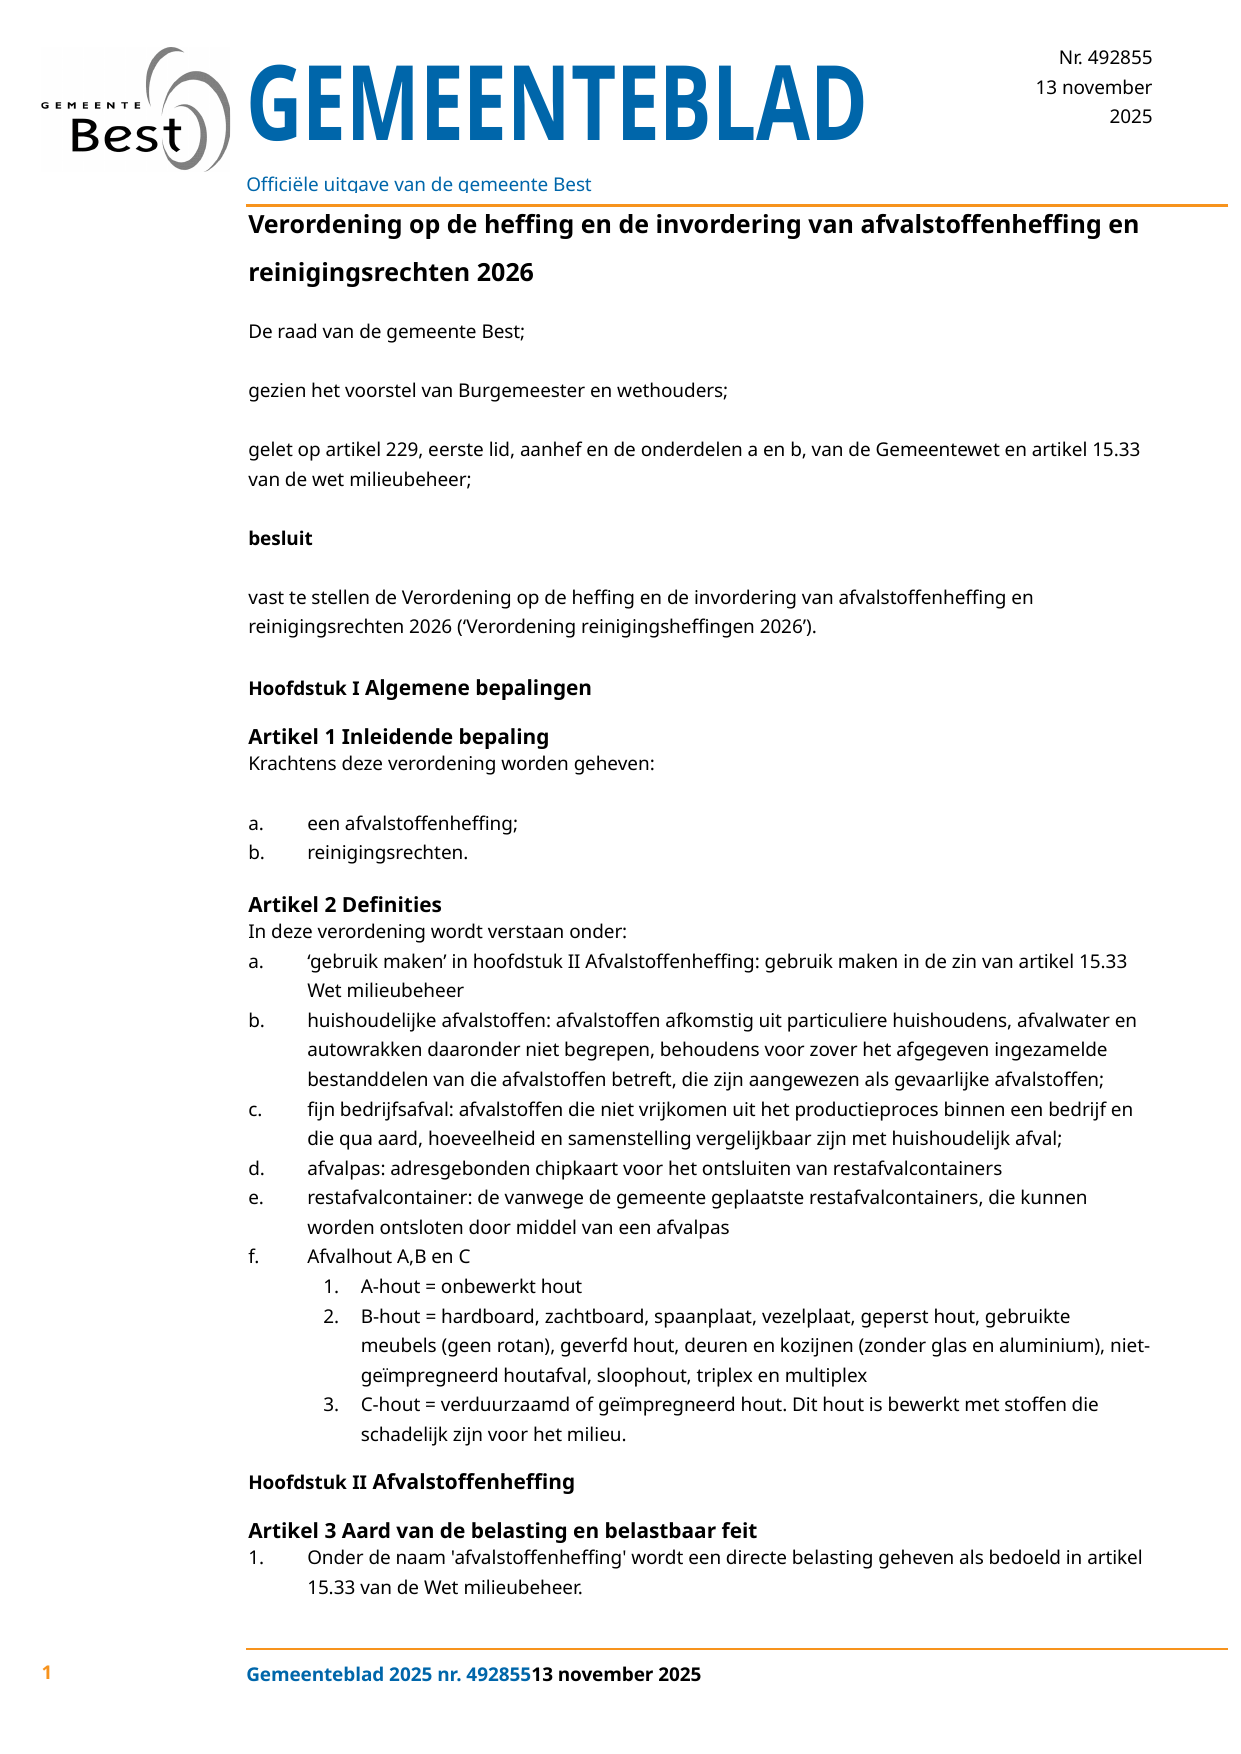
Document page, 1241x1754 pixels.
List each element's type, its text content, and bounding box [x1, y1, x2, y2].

list een afvalstoffenheffing; [248, 810, 1152, 836]
text gelet op artikel 229, eerste lid, aanhef en de onderdelen a en b, van de Gemeentewet en artikel 15.33 van de wet milieubeheer; [248, 436, 1152, 492]
list fijn bedrijfsafval: afvalstoffen die niet vrijkomen uit het productieproces binnen een bedrijf en die qua aard, hoeveelheid en samenstelling vergelijkbaar zijn met huishoudelijk afval; [248, 1096, 1152, 1151]
text Artikel 1 Inleidende bepaling [248, 722, 1152, 751]
text gezien het voorstel van Burgemeester en wethouders; [248, 377, 1152, 403]
text Hoofdstuk I Algemene bepalingen [248, 673, 1152, 701]
text Verordening op de heffing en de invordering van afvalstoffenheffing en reinigingsrechten 2026 [248, 207, 1152, 288]
text vast te stellen de Verordening op de heffing en de invordering van afvalstoffenheffing en reinigingsrechten 2026 (‘Verordening reinigingsheffingen 2026’). [248, 584, 1152, 639]
text besluit [248, 525, 1152, 551]
list huishoudelijke afvalstoffen: afvalstoffen afkomstig uit particuliere huishoudens, afvalwater en autowrakken daaronder niet begrepen, behoudens voor zover het afgegeven ingezamelde bestanddelen van die afvalstoffen betreft, die zijn aangewezen als gevaarlijke afvalstoffen; [248, 1007, 1152, 1092]
text Hoofdstuk II Afvalstoffenheffing [248, 1467, 1152, 1495]
list Afvalhout A,B en C [248, 1244, 1152, 1269]
list C-hout = verduurzaamd of geïmpregneerd hout. Dit hout is bewerkt met stoffen die schadelijk zijn voor het milieu. [323, 1392, 1152, 1447]
text De raad van de gemeente Best; [248, 318, 1152, 344]
text Krachtens deze verordening worden geheven: [248, 751, 1152, 776]
list B-hout = hardboard, zachtboard, spaanplaat, vezelplaat, geperst hout, gebruikte meubels (geen rotan), geverfd hout, deuren en kozijnen (zonder glas en aluminium), niet-geïmpregneerd houtafval, sloophout, triplex en multiplex [323, 1303, 1152, 1388]
list afvalpas: adresgebonden chipkaart voor het ontsluiten van restafvalcontainers [248, 1155, 1152, 1181]
text Artikel 2 Definities [248, 890, 1152, 918]
text In deze verordening wordt verstaan onder: [248, 918, 1152, 944]
list Onder de naam 'afvalstoffenheffing' wordt een directe belasting geheven als bedoeld in artikel 15.33 van de Wet milieubeheer. [248, 1544, 1152, 1600]
list reinigingsrechten. [248, 839, 1152, 865]
picture [41, 47, 231, 172]
list A-hout = onbewerkt hout [323, 1273, 1152, 1299]
list ‘gebruik maken’ in hoofdstuk II Afvalstoffenheffing: gebruik maken in de zin van artikel 15.33 Wet milieubeheer [248, 948, 1152, 1003]
text Artikel 3 Aard van de belasting en belastbaar feit [248, 1516, 1152, 1544]
list restafvalcontainer: de vanwege de gemeente geplaatste restafvalcontainers, die kunnen worden ontsloten door middel van een afvalpas [248, 1184, 1152, 1240]
